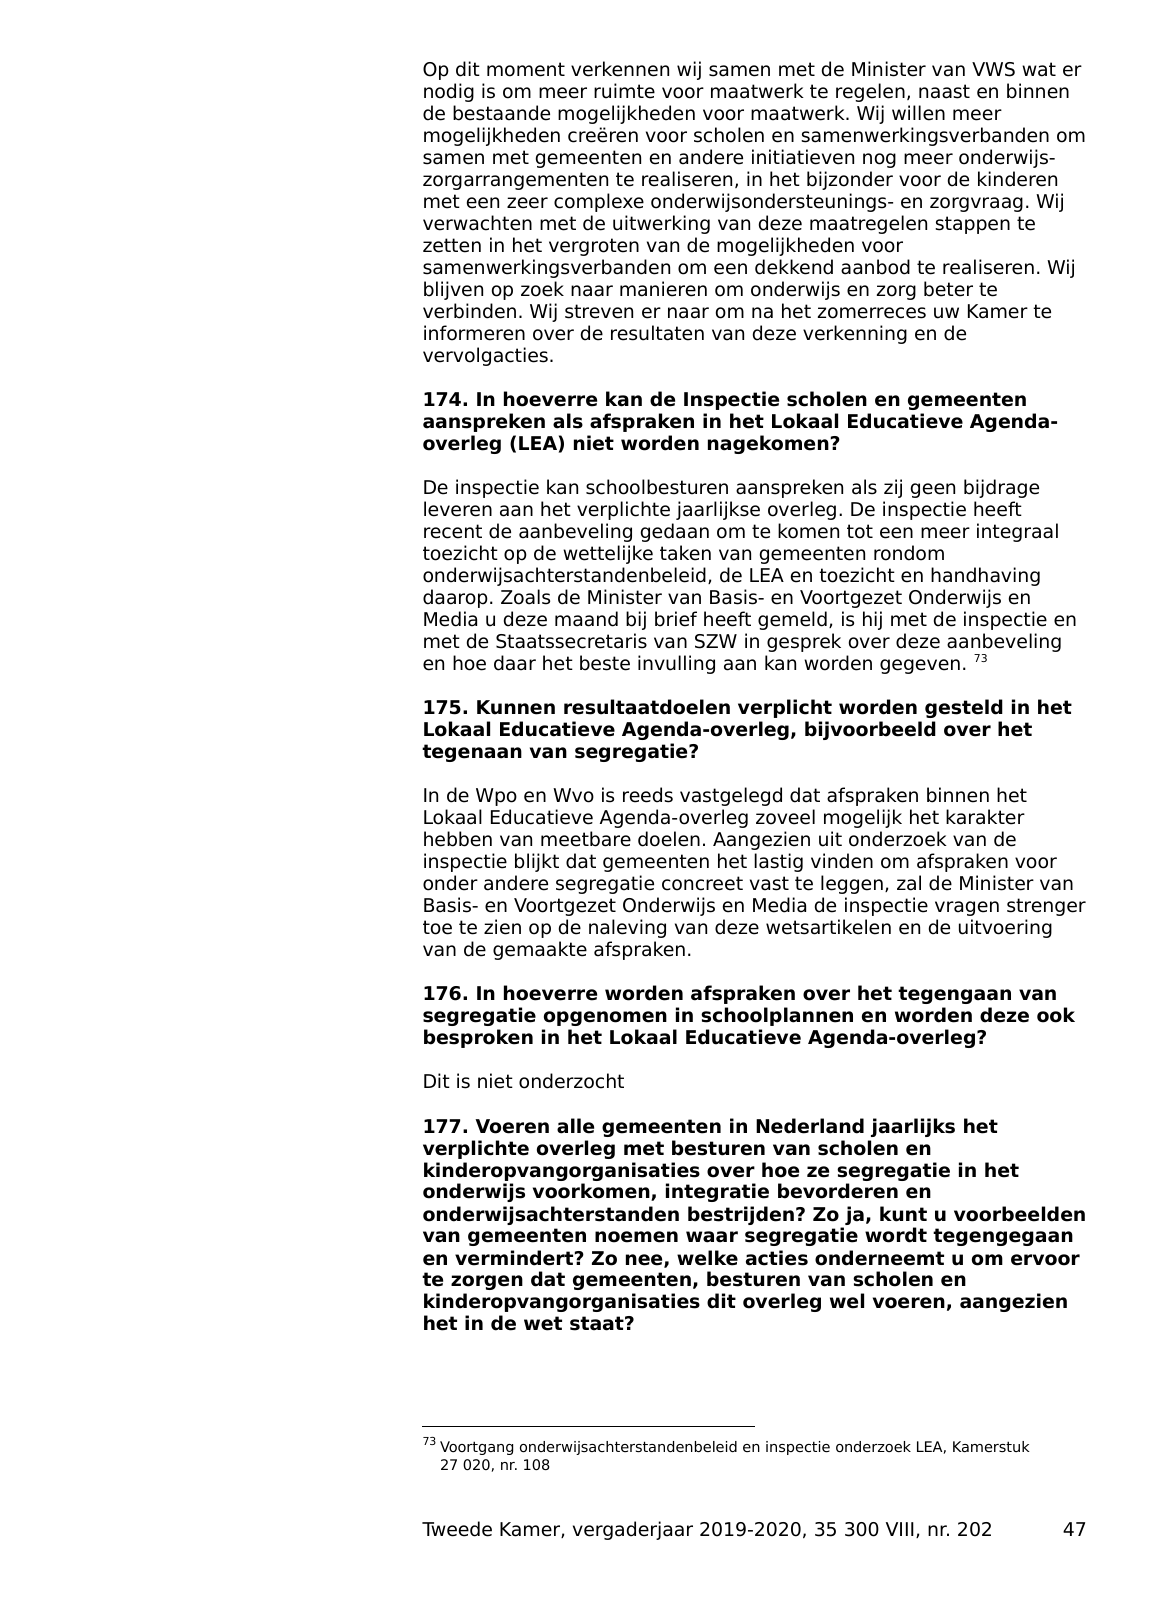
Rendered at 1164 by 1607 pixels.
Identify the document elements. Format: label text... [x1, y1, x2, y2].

text In de Wpo en Wvo is reeds vastgelegd dat afspraken binnen het Lokaal Educatieve Agenda-overleg zoveel mogelijk het karakter hebben van meetbare doelen. Aangezien uit onderzoek van de inspectie blijkt dat gemeenten het lastig vinden om afspraken voor onder andere segregatie concreet vast te leggen, zal de Minister van Basis- en Voortgezet Onderwijs en Media de inspectie vragen strenger toe te zien op de naleving van deze wetsartikelen en de uitvoering van de gemaakte afspraken. [422, 785, 1087, 961]
text 175. Kunnen resultaatdoelen verplicht worden gesteld in het Lokaal Educatieve Agenda-overleg, bijvoorbeeld over het tegenaan van segregatie? [422, 697, 1087, 763]
text 174. In hoeverre kan de Inspectie scholen en gemeenten aanspreken als afspraken in het Lokaal Educatieve Agenda-overleg (LEA) niet worden nagekomen? [422, 389, 1087, 455]
text 176. In hoeverre worden afspraken over het tegengaan van segregatie opgenomen in schoolplannen en worden deze ook besproken in het Lokaal Educatieve Agenda-overleg? [422, 983, 1087, 1049]
text Voortgang onderwijsachterstandenbeleid en inspectie onderzoek LEA, Kamerstuk 27 020, nr. 108 [422, 1435, 1087, 1474]
text Dit is niet onderzocht [422, 1071, 1087, 1093]
text Op dit moment verkennen wij samen met de Minister van VWS wat er nodig is om meer ruimte voor maatwerk te regelen, naast en binnen de bestaande mogelijkheden voor maatwerk. Wij willen meer mogelijkheden creëren voor scholen en samenwerkingsverbanden om samen met gemeenten en andere initiatieven nog meer onderwijs-zorgarrangementen te realiseren, in het bijzonder voor de kinderen met een zeer complexe onderwijsondersteunings- en zorgvraag. Wij verwachten met de uitwerking van deze maatregelen stappen te zetten in het vergroten van de mogelijkheden voor samenwerkingsverbanden om een dekkend aanbod te realiseren. Wij blijven op zoek naar manieren om onderwijs en zorg beter te verbinden. Wij streven er naar om na het zomerreces uw Kamer te informeren over de resultaten van deze verkenning en de vervolgacties. [422, 59, 1087, 367]
text De inspectie kan schoolbesturen aanspreken als zij geen bijdrage leveren aan het verplichte jaarlijkse overleg. De inspectie heeft recent de aanbeveling gedaan om te komen tot een meer integraal toezicht op de wettelijke taken van gemeenten rondom onderwijsachterstandenbeleid, de LEA en toezicht en handhaving daarop. Zoals de Minister van Basis- en Voortgezet Onderwijs en Media u deze maand bij brief heeft gemeld, is hij met de inspectie en met de Staatssecretaris van SZW in gesprek over deze aanbeveling en hoe daar het beste invulling aan kan worden gegeven. [422, 477, 1087, 675]
text 177. Voeren alle gemeenten in Nederland jaarlijks het verplichte overleg met besturen van scholen en kinderopvangorganisaties over hoe ze segregatie in het onderwijs voorkomen, integratie bevorderen en onderwijsachterstanden bestrijden? Zo ja, kunt u voorbeelden van gemeenten noemen waar segregatie wordt tegengegaan en vermindert? Zo nee, welke acties onderneemt u om ervoor te zorgen dat gemeenten, besturen van scholen en kinderopvangorganisaties dit overleg wel voeren, aangezien het in de wet staat? [422, 1116, 1087, 1335]
